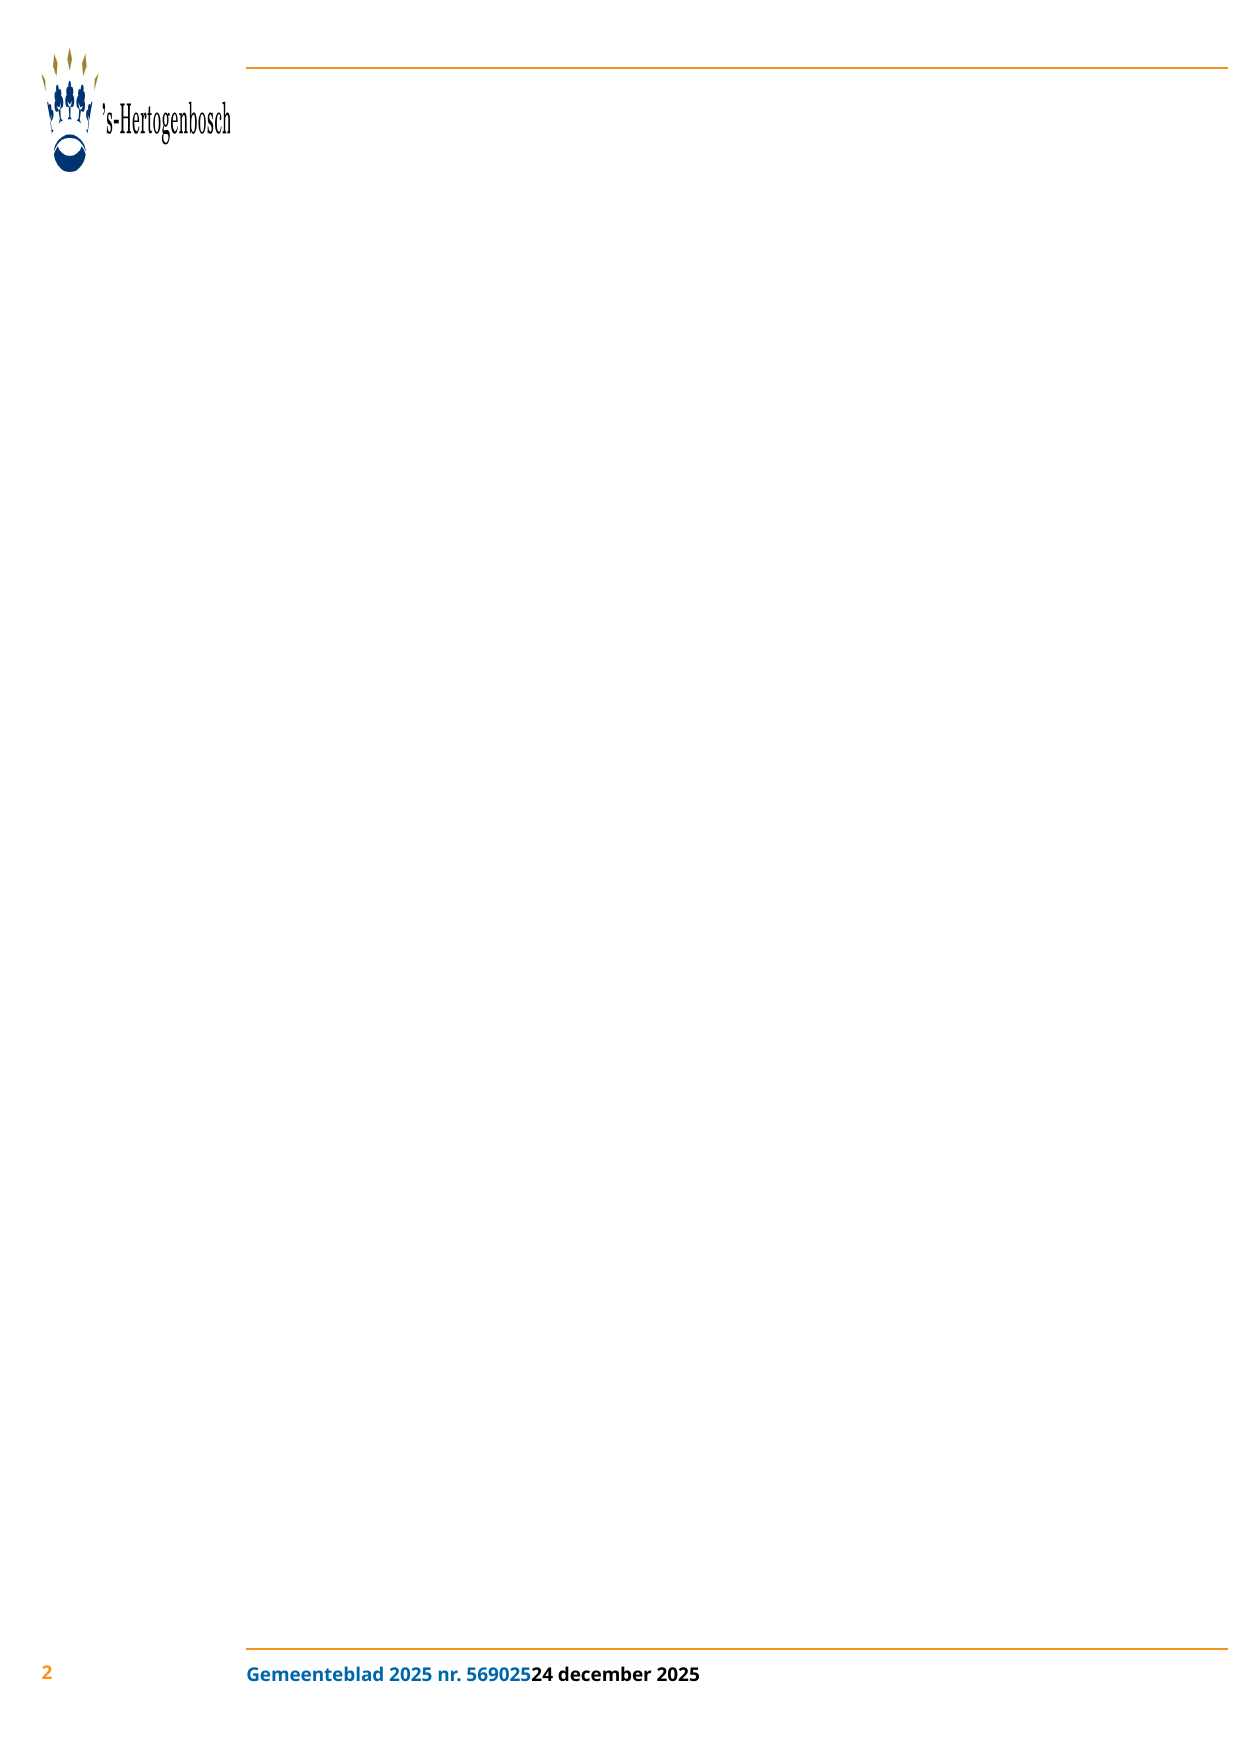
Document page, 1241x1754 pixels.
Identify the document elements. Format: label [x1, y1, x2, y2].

picture [41, 47, 231, 172]
